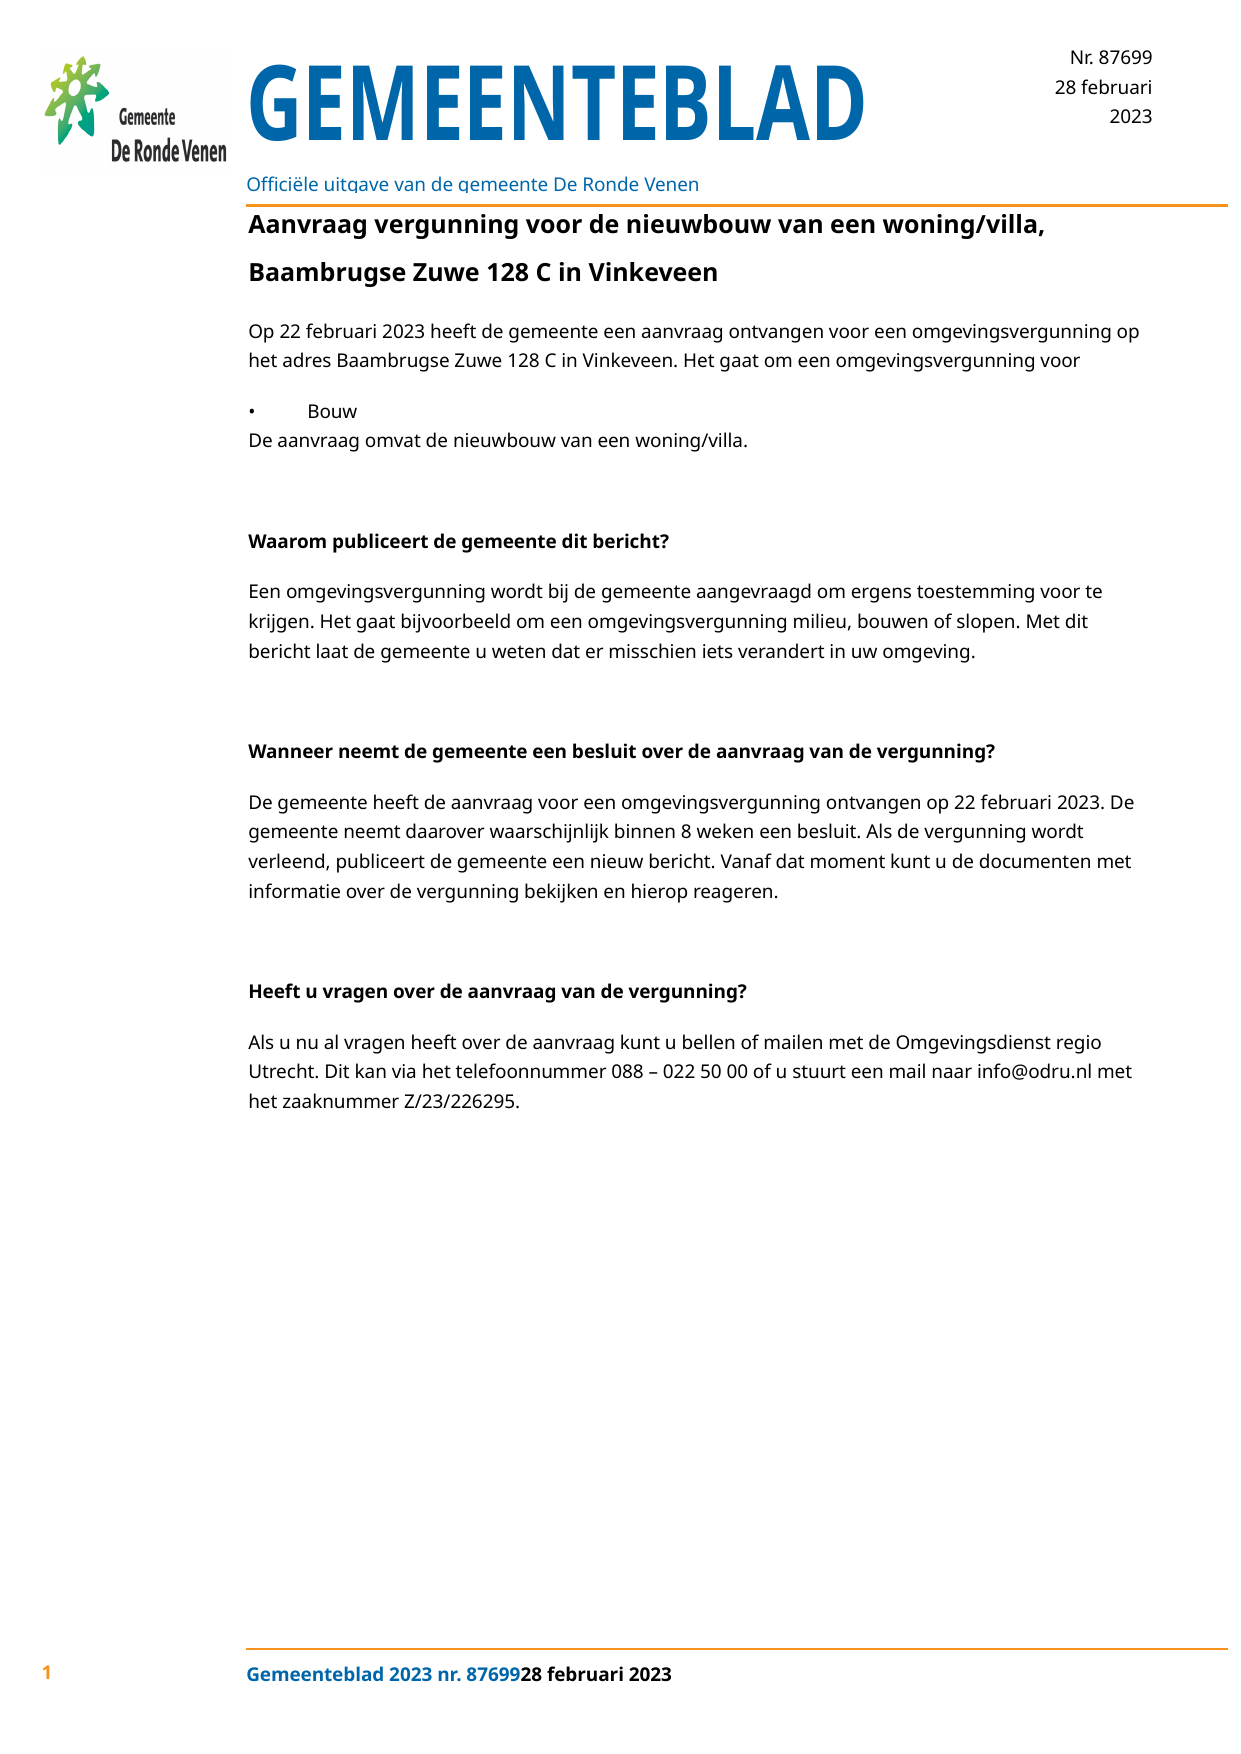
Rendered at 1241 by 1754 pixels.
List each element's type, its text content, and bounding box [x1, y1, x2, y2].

text Als u nu al vragen heeft over de aanvraag kunt u bellen of mailen met de Omgevingsdienst regio Utrecht. Dit kan via het telefoonnummer 088 – 022 50 00 of u stuurt een mail naar info@odru.nl met het zaaknummer Z/23/226295. [248, 1029, 1152, 1114]
list Bouw [248, 398, 1152, 424]
picture [41, 47, 231, 172]
text De aanvraag omvat de nieuwbouw van een woning/villa. [248, 427, 1152, 453]
text Op 22 februari 2023 heeft de gemeente een aanvraag ontvangen voor een omgevingsvergunning op het adres Baambrugse Zuwe 128 C in Vinkeveen. Het gaat om een omgevingsvergunning voor [248, 318, 1152, 373]
text Heeft u vragen over de aanvraag van de vergunning? [248, 979, 1152, 1004]
text Aanvraag vergunning voor de nieuwbouw van een woning/villa, Baambrugse Zuwe 128 C in Vinkeveen [248, 207, 1152, 288]
text Waarom publiceert de gemeente dit bericht? [248, 528, 1152, 554]
text Wanneer neemt de gemeente een besluit over de aanvraag van de vergunning? [248, 739, 1152, 764]
text De gemeente heeft de aanvraag voor een omgevingsvergunning ontvangen op 22 februari 2023. De gemeente neemt daarover waarschijnlijk binnen 8 weken een besluit. Als de vergunning wordt verleend, publiceert de gemeente een nieuw bericht. Vanaf dat moment kunt u de documenten met informatie over de vergunning bekijken en hierop reageren. [248, 789, 1152, 904]
text Een omgevingsvergunning wordt bij de gemeente aangevraagd om ergens toestemming voor te krijgen. Het gaat bijvoorbeeld om een omgevingsvergunning milieu, bouwen of slopen. Met dit bericht laat de gemeente u weten dat er misschien iets verandert in uw omgeving. [248, 579, 1152, 664]
